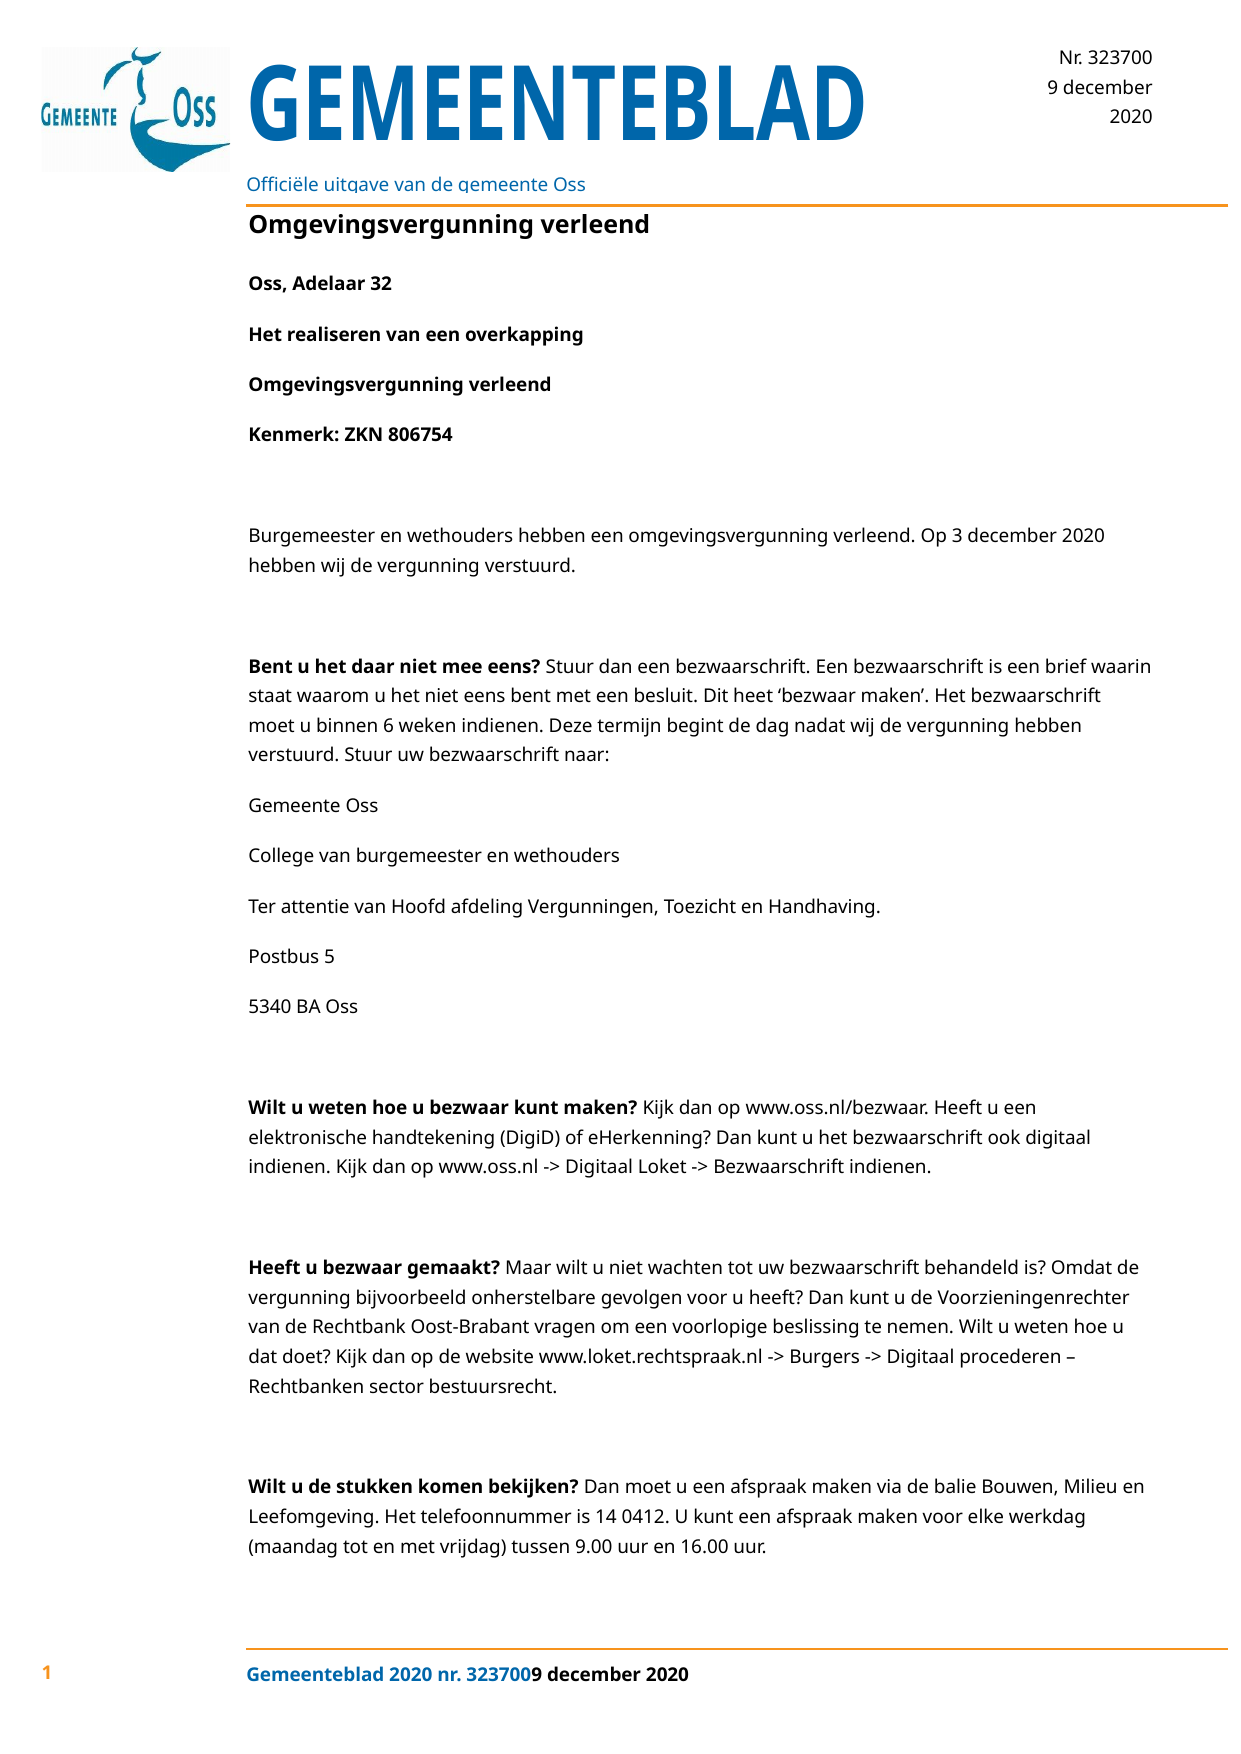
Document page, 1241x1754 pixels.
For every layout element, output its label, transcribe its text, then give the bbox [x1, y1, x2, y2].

text College van burgemeester en wethouders [248, 842, 1152, 868]
text Oss, Adelaar 32 [248, 270, 1152, 296]
text Wilt u weten hoe u bezwaar kunt maken? Kijk dan op www.oss.nl/bezwaar. Heeft u een elektronische handtekening (DigiD) of eHerkenning? Dan kunt u het bezwaarschrift ook digitaal indienen. Kijk dan op www.oss.nl -> Digitaal Loket -> Bezwaarschrift indienen. [248, 1094, 1152, 1179]
text Kenmerk: ZKN 806754 [248, 422, 1152, 447]
text Bent u het daar niet mee eens? Stuur dan een bezwaarschrift. Een bezwaarschrift is een brief waarin staat waarom u het niet eens bent met een besluit. Dit heet ‘bezwaar maken’. Het bezwaarschrift moet u binnen 6 weken indienen. Deze termijn begint de dag nadat wij de vergunning hebben verstuurd. Stuur uw bezwaarschrift naar: [248, 653, 1152, 767]
text Gemeente Oss [248, 792, 1152, 818]
picture [41, 47, 231, 172]
text Ter attentie van Hoofd afdeling Vergunningen, Toezicht en Handhaving. [248, 893, 1152, 918]
text Postbus 5 [248, 943, 1152, 969]
text 5340 BA Oss [248, 994, 1152, 1019]
text Burgemeester en wethouders hebben een omgevingsvergunning verleend. Op 3 december 2020 hebben wij de vergunning verstuurd. [248, 522, 1152, 578]
text Omgevingsvergunning verleend [248, 371, 1152, 397]
text Wilt u de stukken komen bekijken? Dan moet u een afspraak maken via de balie Bouwen, Milieu en Leefomgeving. Het telefoonnummer is 14 0412. U kunt een afspraak maken voor elke werkdag (maandag tot en met vrijdag) tussen 9.00 uur en 16.00 uur. [248, 1474, 1152, 1558]
text Heeft u bezwaar gemaakt? Maar wilt u niet wachten tot uw bezwaarschrift behandeld is? Omdat de vergunning bijvoorbeeld onherstelbare gevolgen voor u heeft? Dan kunt u de Voorzieningenrechter van de Rechtbank Oost-Brabant vragen om een voorlopige beslissing te nemen. Wilt u weten hoe u dat doet? Kijk dan op de website www.loket.rechtspraak.nl -> Burgers -> Digitaal procederen – Rechtbanken sector bestuursrecht. [248, 1254, 1152, 1398]
text Het realiseren van een overkapping [248, 321, 1152, 346]
text Omgevingsvergunning verleend [248, 207, 1152, 241]
